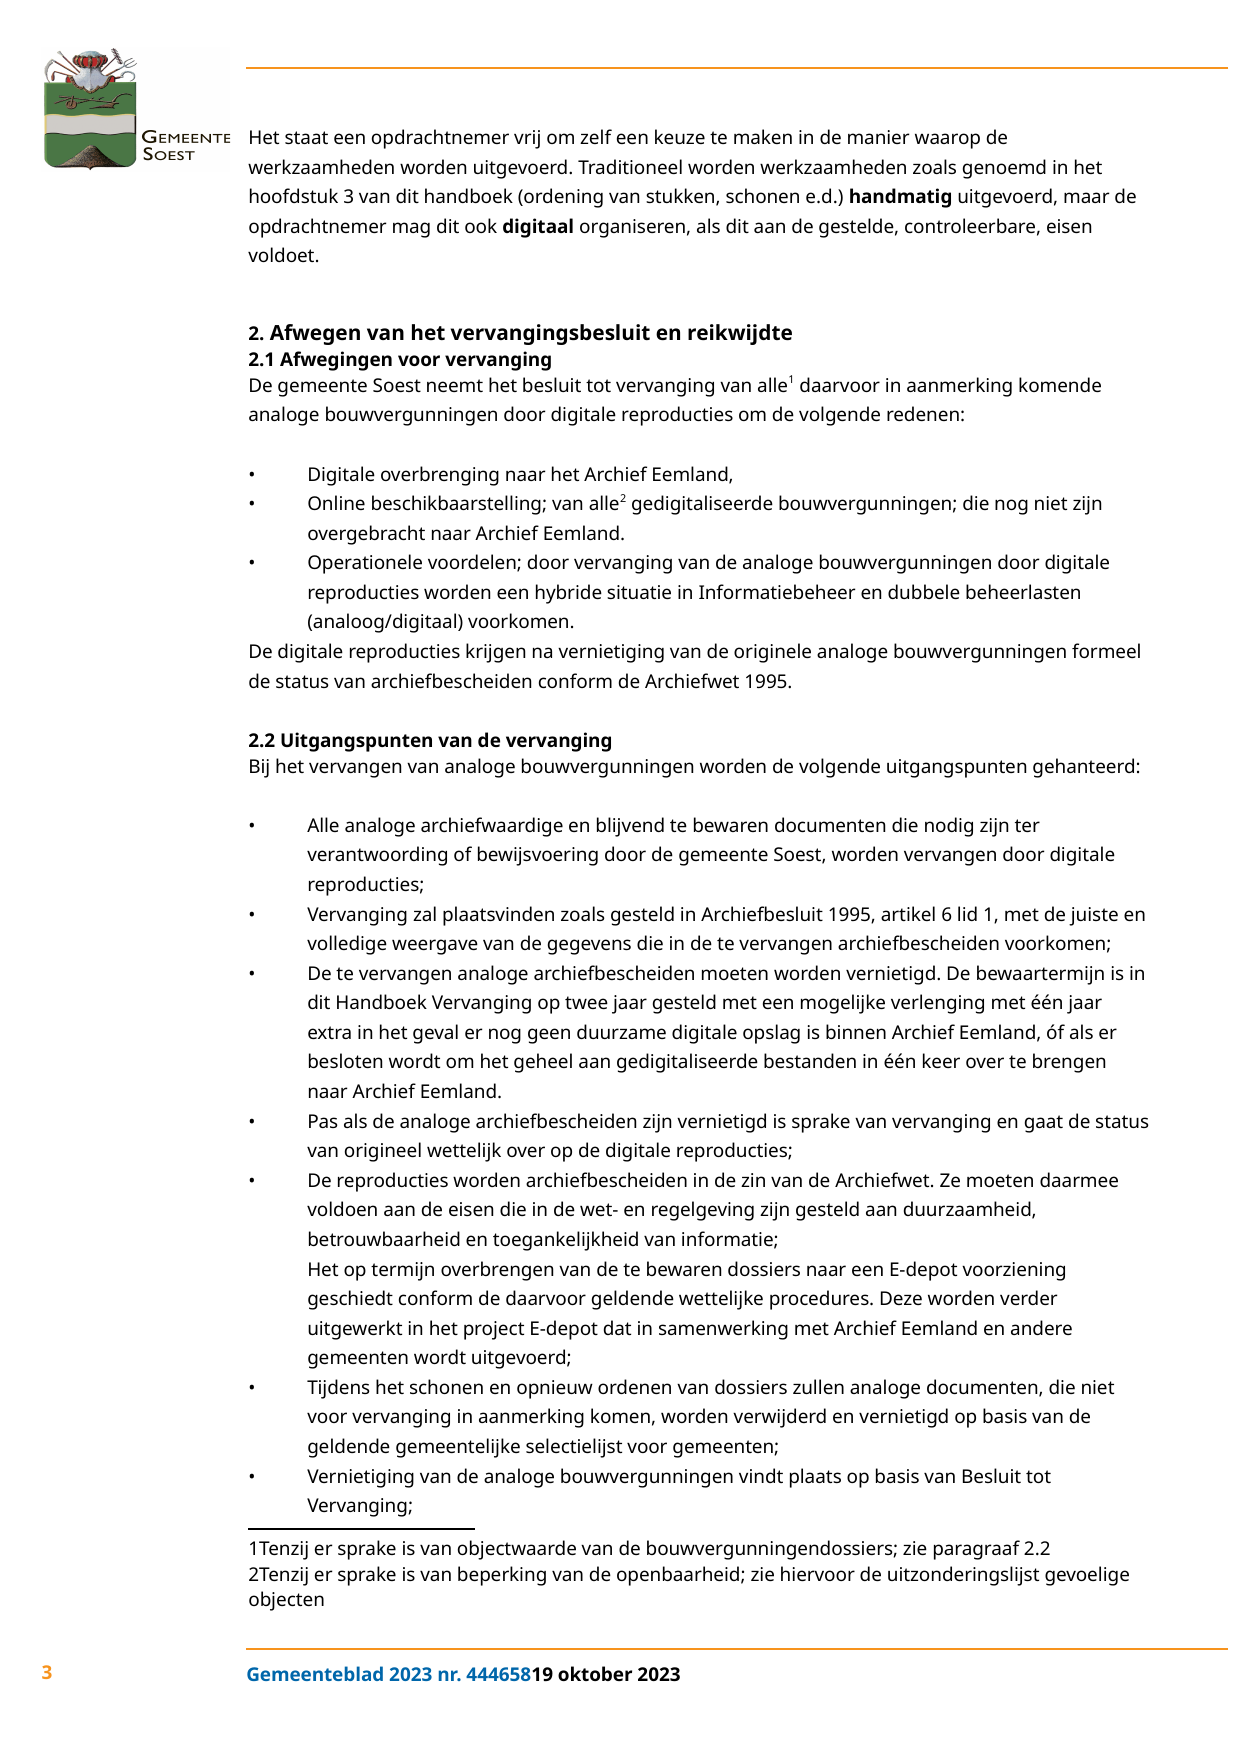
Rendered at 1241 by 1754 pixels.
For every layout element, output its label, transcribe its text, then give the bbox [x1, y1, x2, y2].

list Vervanging zal plaatsvinden zoals gesteld in Archiefbesluit 1995, artikel 6 lid 1, met de juiste en volledige weergave van de gegevens die in de te vervangen archiefbescheiden voorkomen; [248, 901, 1152, 956]
list Tenzij er sprake is van beperking van de openbaarheid; zie hiervoor de uitzonderingslijst gevoelige objecten [248, 1561, 1152, 1612]
list Tijdens het schonen en opnieuw ordenen van dossiers zullen analoge documenten, die niet voor vervanging in aanmerking komen, worden verwijderd en vernietigd op basis van de geldende gemeentelijke selectielijst voor gemeenten; [248, 1374, 1152, 1459]
text 2.2 Uitgangspunten van de vervanging [248, 727, 1152, 753]
list De te vervangen analoge archiefbescheiden moeten worden vernietigd. De bewaartermijn is in dit Handboek Vervanging op twee jaar gesteld met een mogelijke verlenging met één jaar extra in het geval er nog geen duurzame digitale opslag is binnen Archief Eemland, óf als er besloten wordt om het geheel aan gedigitaliseerde bestanden in één keer over te brengen naar Archief Eemland. [248, 960, 1152, 1104]
list Digitale overbrenging naar het Archief Eemland, [248, 461, 1152, 487]
text Het staat een opdrachtnemer vrij om zelf een keuze te maken in de manier waarop de werkzaamheden worden uitgevoerd. Traditioneel worden werkzaamheden zoals genoemd in het hoofdstuk 3 van dit handboek (ordening van stukken, schonen e.d.) handmatig uitgevoerd, maar de opdrachtnemer mag dit ook digitaal organiseren, als dit aan de gestelde, controleerbare, eisen voldoet. [248, 124, 1152, 268]
text Bij het vervangen van analoge bouwvergunningen worden de volgende uitgangspunten gehanteerd: [248, 753, 1152, 778]
list De reproducties worden archiefbescheiden in de zin van de Archiefwet. Ze moeten daarmee voldoen aan de eisen die in de wet- en regelgeving zijn gesteld aan duurzaamheid, betrouwbaarheid en toegankelijkheid van informatie; [248, 1167, 1152, 1252]
text Tenzij er sprake is van objectwaarde van de bouwvergunningendossiers; zie paragraaf 2.2 [248, 1535, 1152, 1561]
text 2.1 Afwegingen voor vervanging [248, 346, 1152, 372]
list Pas als de analoge archiefbescheiden zijn vernietigd is sprake van vervanging en gaat de status van origineel wettelijk over op de digitale reproducties; [248, 1108, 1152, 1163]
picture [41, 47, 231, 172]
list Operationele voordelen; door vervanging van de analoge bouwvergunningen door digitale reproducties worden een hybride situatie in Informatiebeheer en dubbele beheerlasten (analoog/digitaal) voorkomen. [248, 549, 1152, 634]
text De gemeente Soest neemt het besluit tot vervanging van alle daarvoor in aanmerking komende analoge bouwvergunningen door digitale reproducties om de volgende redenen: [248, 372, 1152, 427]
list Alle analoge archiefwaardige en blijvend te bewaren documenten die nodig zijn ter verantwoording of bewijsvoering door de gemeente Soest, worden vervangen door digitale reproducties; [248, 812, 1152, 897]
list Het op termijn overbrengen van de te bewaren dossiers naar een E-depot voorziening geschiedt conform de daarvoor geldende wettelijke procedures. Deze worden verder uitgewerkt in het project E-depot dat in samenwerking met Archief Eemland en andere gemeenten wordt uitgevoerd; [248, 1256, 1152, 1370]
text 2. Afwegen van het vervangingsbesluit en reikwijdte [248, 318, 1152, 346]
list Vernietiging van de analoge bouwvergunningen vindt plaats op basis van Besluit tot Vervanging; [248, 1463, 1152, 1518]
list Online beschikbaarstelling; van alle gedigitaliseerde bouwvergunningen; die nog niet zijn overgebracht naar Archief Eemland. [248, 490, 1152, 546]
text De digitale reproducties krijgen na vernietiging van de originele analoge bouwvergunningen formeel de status van archiefbescheiden conform de Archiefwet 1995. [248, 638, 1152, 694]
